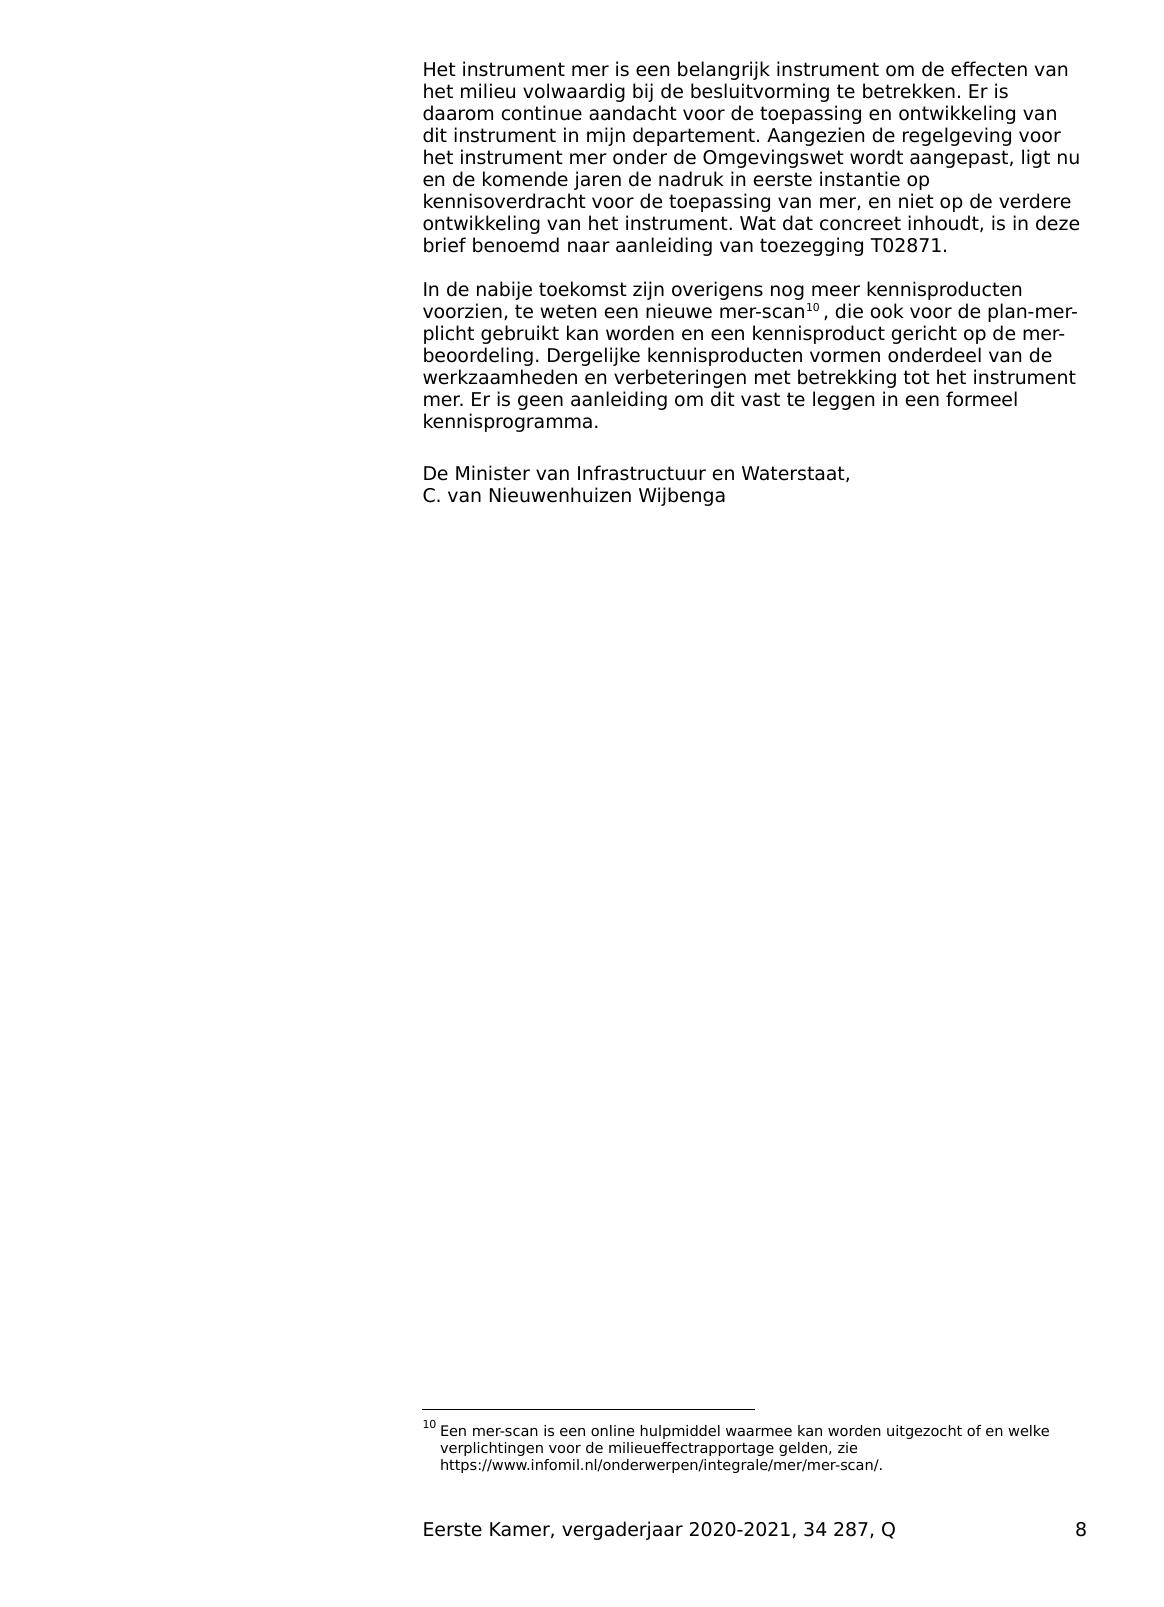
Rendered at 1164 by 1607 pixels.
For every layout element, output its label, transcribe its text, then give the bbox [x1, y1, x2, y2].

text Een mer-scan is een online hulpmiddel waarmee kan worden uitgezocht of en welke verplichtingen voor de milieueffectrapportage gelden, zie https://www.infomil.nl/onderwerpen/integrale/mer/mer-scan/. [422, 1418, 1087, 1474]
text De Minister van Infrastructuur en Waterstaat, C. van Nieuwenhuizen Wijbenga [422, 463, 1087, 507]
text Het instrument mer is een belangrijk instrument om de effecten van het milieu volwaardig bij de besluitvorming te betrekken. Er is daarom continue aandacht voor de toepassing en ontwikkeling van dit instrument in mijn departement. Aangezien de regelgeving voor het instrument mer onder de Omgevingswet wordt aangepast, ligt nu en de komende jaren de nadruk in eerste instantie op kennisoverdracht voor de toepassing van mer, en niet op de verdere ontwikkeling van het instrument. Wat dat concreet inhoudt, is in deze brief benoemd naar aanleiding van toezegging T02871. [422, 59, 1087, 257]
text In de nabije toekomst zijn overigens nog meer kennisproducten voorzien, te weten een nieuwe mer-scan, die ook voor de plan-mer-plicht gebruikt kan worden en een kennisproduct gericht op de mer-beoordeling. Dergelijke kennisproducten vormen onderdeel van de werkzaamheden en verbeteringen met betrekking tot het instrument mer. Er is geen aanleiding om dit vast te leggen in een formeel kennisprogramma. [422, 279, 1087, 433]
